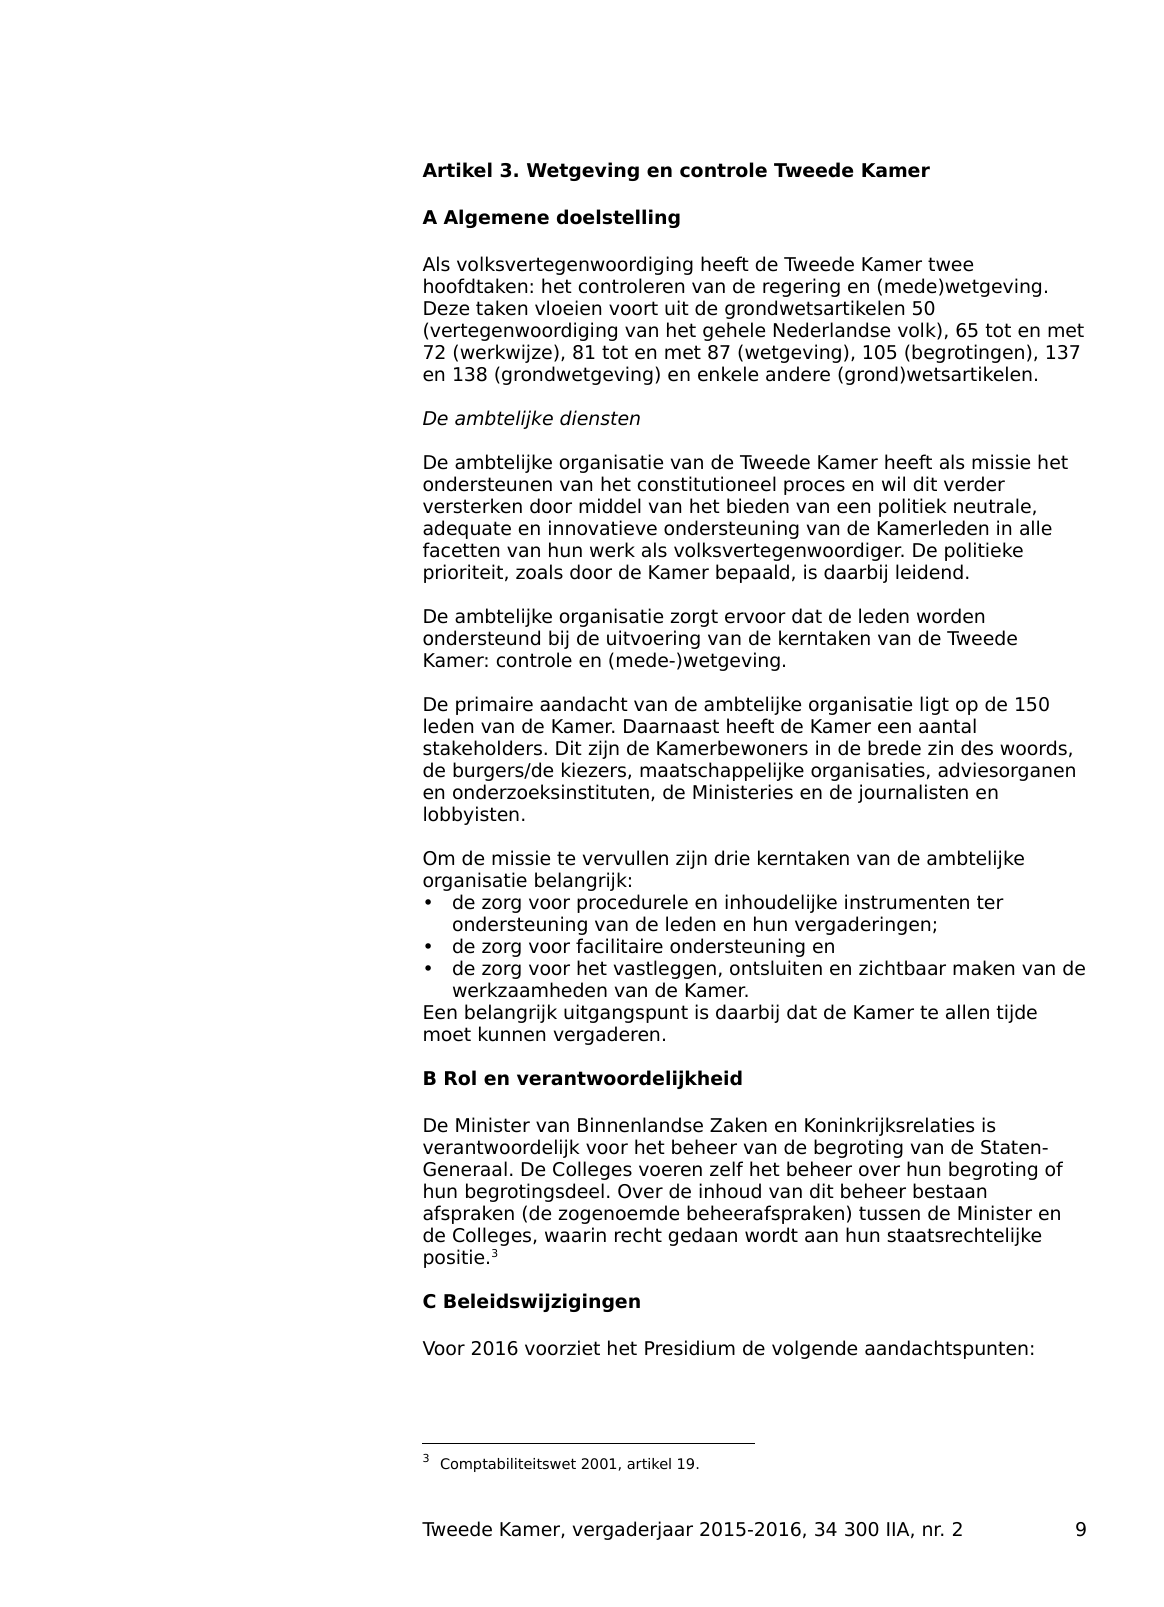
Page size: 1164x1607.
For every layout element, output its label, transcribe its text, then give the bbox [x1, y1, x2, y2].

text De primaire aandacht van de ambtelijke organisatie ligt op de 150 leden van de Kamer. Daarnaast heeft de Kamer een aantal stakeholders. Dit zijn de Kamerbewoners in de brede zin des woords, de burgers/de kiezers, maatschappelijke organisaties, adviesorganen en onderzoeksinstituten, de Ministeries en de journalisten en lobbyisten. [422, 694, 1087, 826]
subtitle Artikel 3. Wetgeving en controle Tweede Kamer [422, 160, 1087, 182]
text De Minister van Binnenlandse Zaken en Koninkrijksrelaties is verantwoordelijk voor het beheer van de begroting van de Staten-Generaal. De Colleges voeren zelf het beheer over hun begroting of hun begrotingsdeel. Over de inhoud van dit beheer bestaan afspraken (de zogenoemde beheerafspraken) tussen de Minister en de Colleges, waarin recht gedaan wordt aan hun staatsrechtelijke positie. [422, 1115, 1087, 1269]
text Om de missie te vervullen zijn drie kerntaken van de ambtelijke organisatie belangrijk: [422, 848, 1087, 892]
text • de zorg voor facilitaire ondersteuning en [422, 936, 1087, 958]
text • de zorg voor procedurele en inhoudelijke instrumenten ter ondersteuning van de leden en hun vergaderingen; [422, 892, 1087, 936]
text De ambtelijke organisatie zorgt ervoor dat de leden worden ondersteund bij de uitvoering van de kerntaken van de Tweede Kamer: controle en (mede-)wetgeving. [422, 606, 1087, 672]
text Een belangrijk uitgangspunt is daarbij dat de Kamer te allen tijde moet kunnen vergaderen. [422, 1002, 1087, 1046]
text • de zorg voor het vastleggen, ontsluiten en zichtbaar maken van de werkzaamheden van de Kamer. [422, 958, 1087, 1002]
text Voor 2016 voorziet het Presidium de volgende aandachtspunten: [422, 1338, 1087, 1360]
subtitle A Algemene doelstelling [422, 207, 1087, 229]
text Als volksvertegenwoordiging heeft de Tweede Kamer twee hoofdtaken: het controleren van de regering en (mede)wetgeving. Deze taken vloeien voort uit de grondwetsartikelen 50 (vertegenwoordiging van het gehele Nederlandse volk), 65 tot en met 72 (werkwijze), 81 tot en met 87 (wetgeving), 105 (begrotingen), 137 en 138 (grondwetgeving) en enkele andere (grond)wetsartikelen. [422, 254, 1087, 386]
subtitle C Beleidswijzigingen [422, 1291, 1087, 1313]
text De ambtelijke organisatie van de Tweede Kamer heeft als missie het ondersteunen van het constitutioneel proces en wil dit verder versterken door middel van het bieden van een politiek neutrale, adequate en innovatieve ondersteuning van de Kamerleden in alle facetten van hun werk als volksvertegenwoordiger. De politieke prioriteit, zoals door de Kamer bepaald, is daarbij leidend. [422, 452, 1087, 584]
subtitle B Rol en verantwoordelijkheid [422, 1068, 1087, 1090]
text Comptabiliteitswet 2001, artikel 19. [422, 1452, 1087, 1474]
subtitle De ambtelijke diensten [422, 408, 1087, 430]
